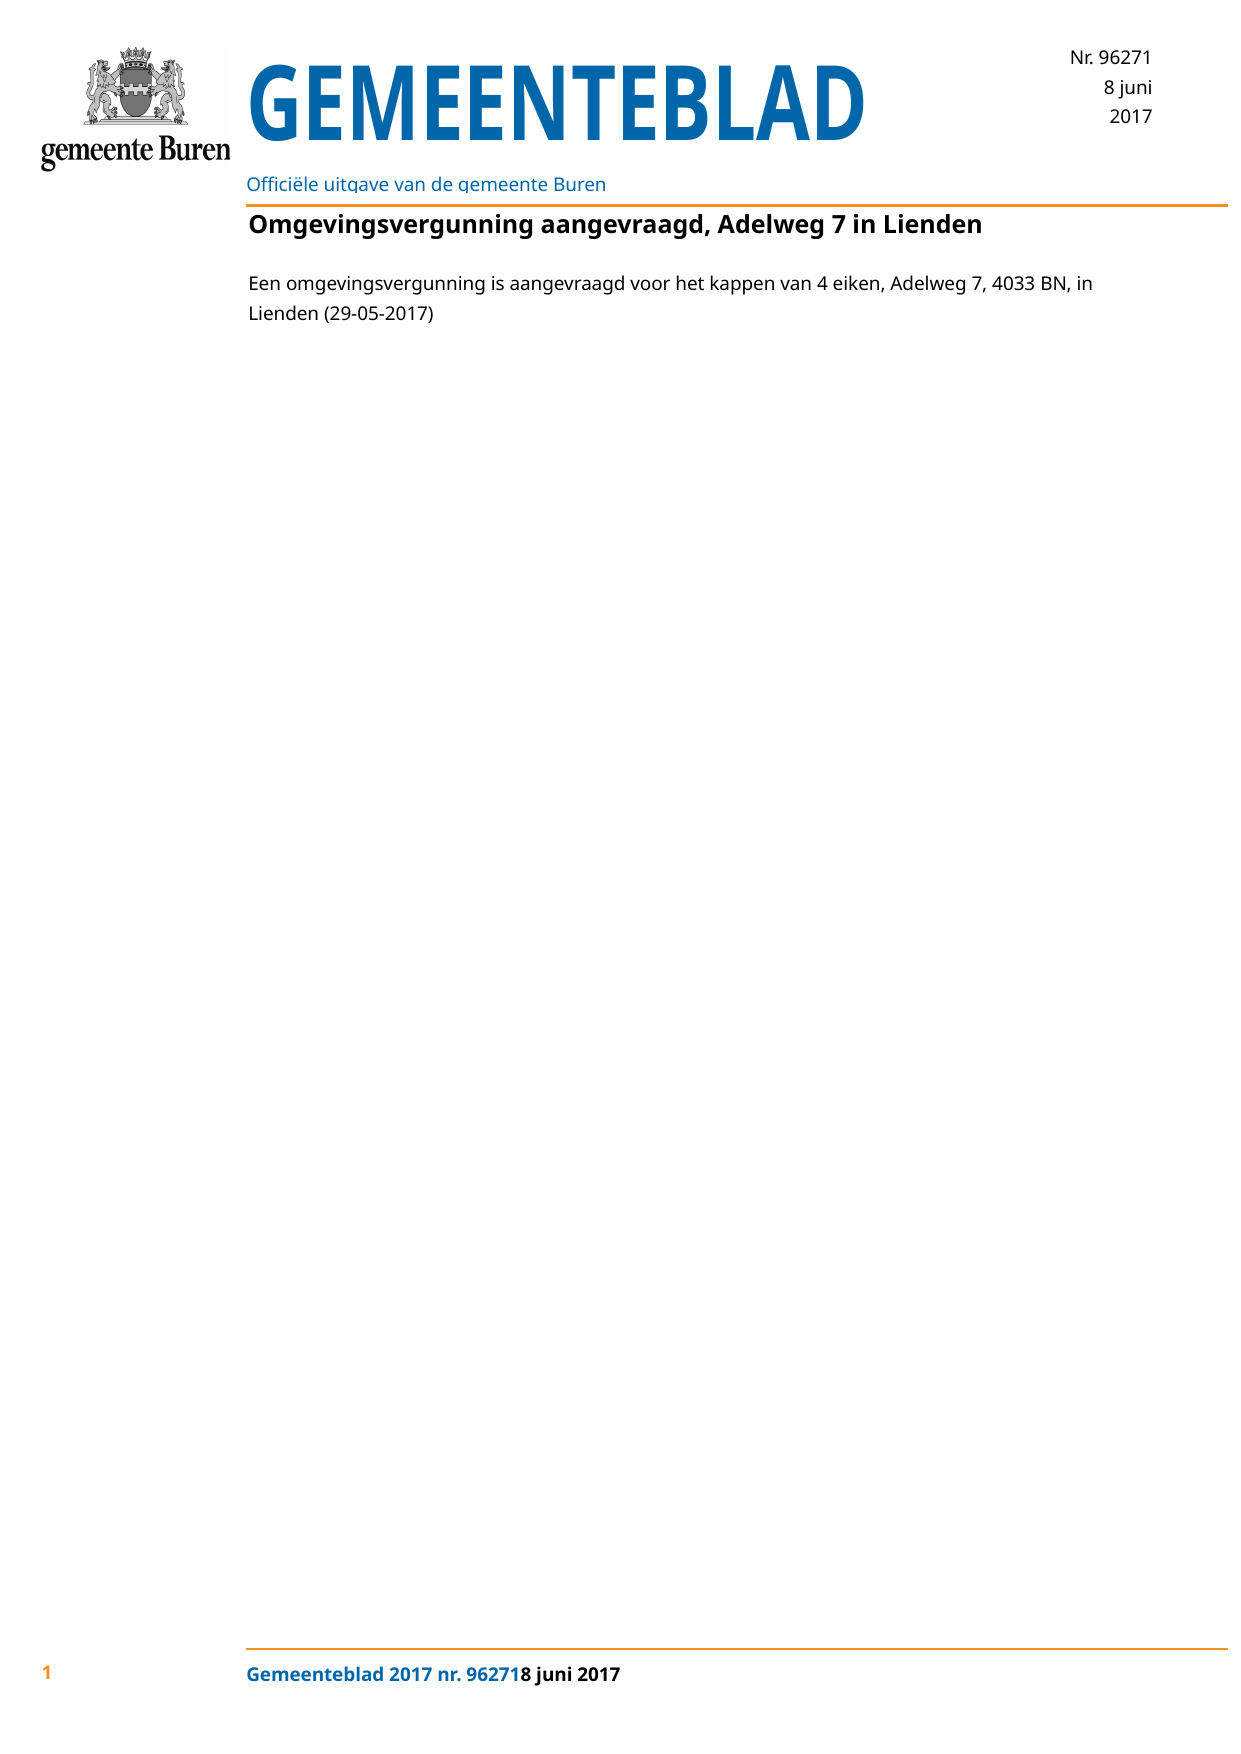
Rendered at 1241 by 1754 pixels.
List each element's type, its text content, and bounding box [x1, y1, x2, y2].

text Omgevingsvergunning aangevraagd, Adelweg 7 in Lienden [248, 207, 1152, 241]
text Een omgevingsvergunning is aangevraagd voor het kappen van 4 eiken, Adelweg 7, 4033 BN, in Lienden (29-05-2017) [248, 270, 1152, 326]
picture [41, 47, 231, 172]
